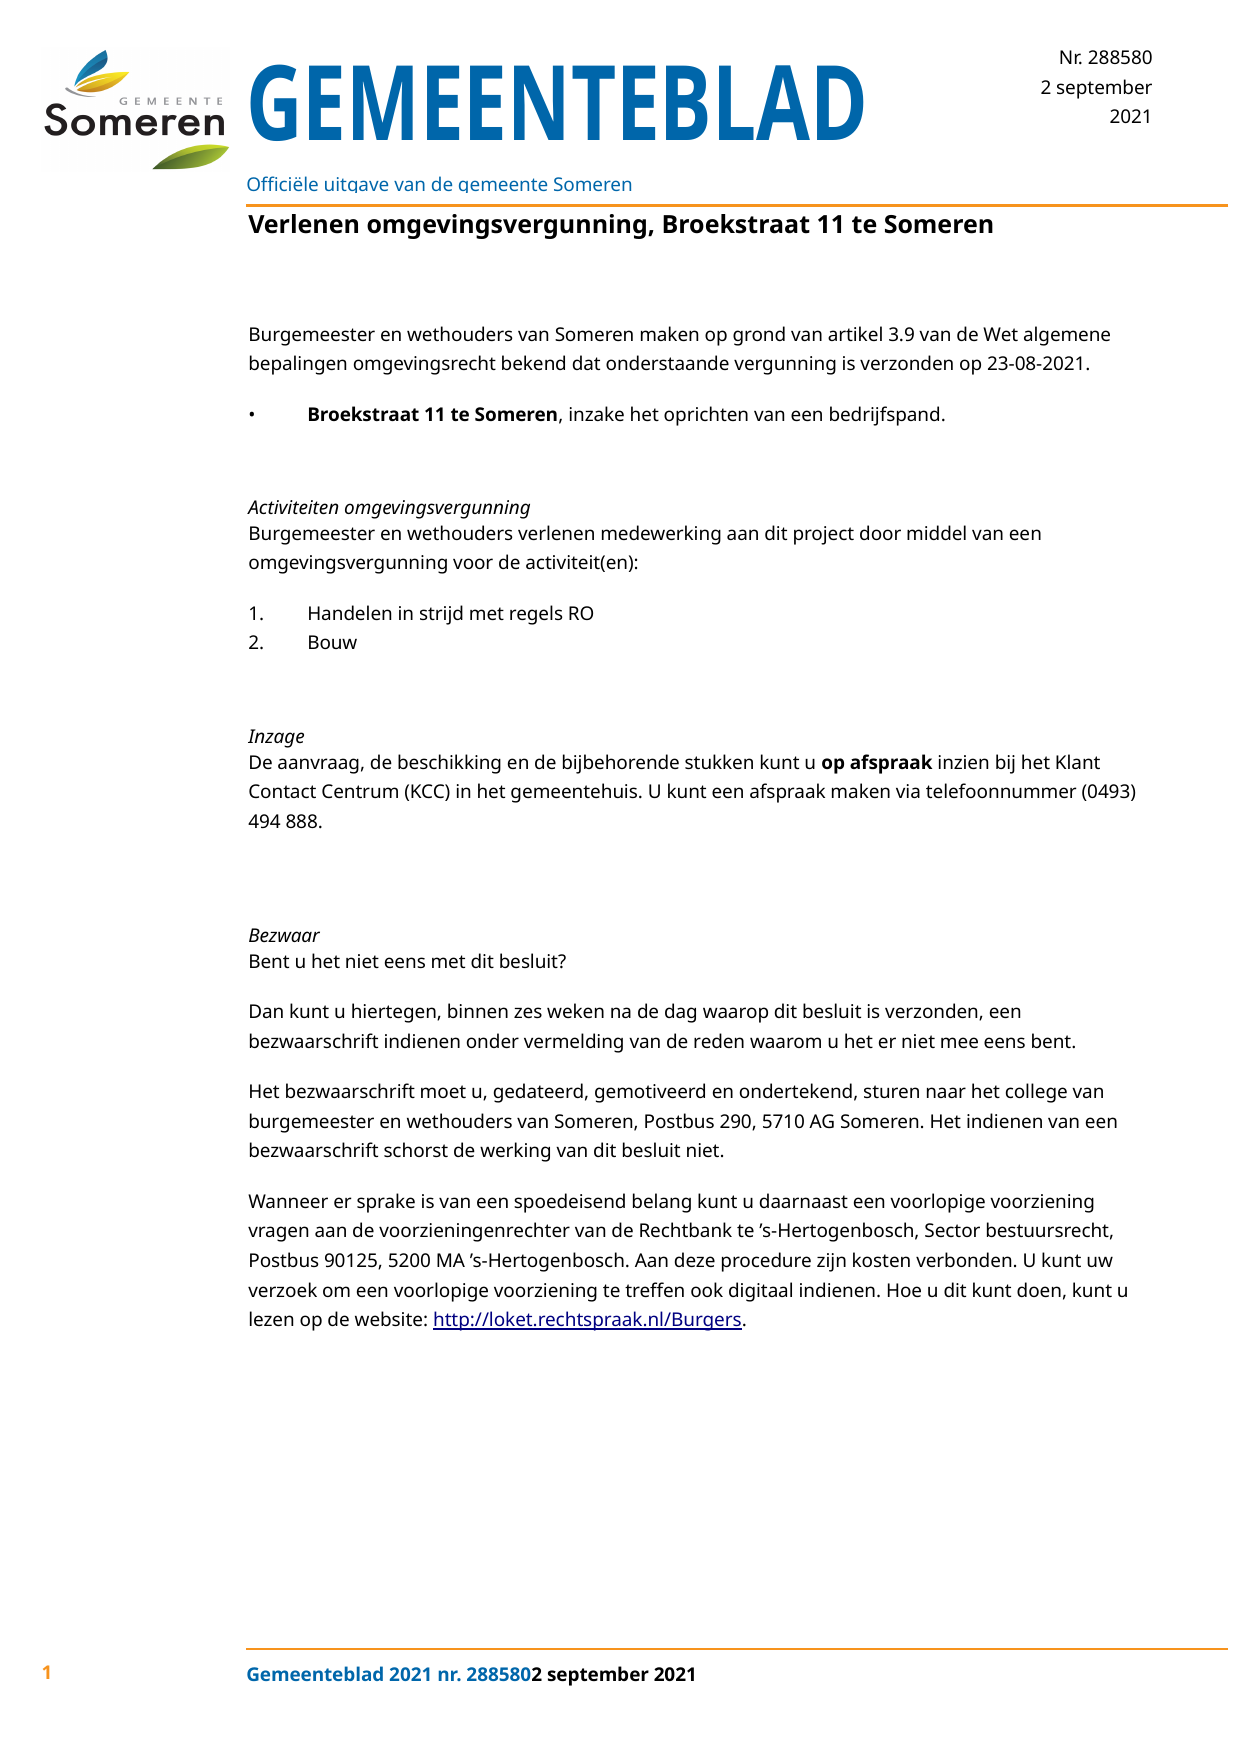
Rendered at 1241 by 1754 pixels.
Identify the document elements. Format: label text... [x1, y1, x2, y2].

text Dan kunt u hiertegen, binnen zes weken na de dag waarop dit besluit is verzonden, een bezwaarschrift indienen onder vermelding van de reden waarom u het er niet mee eens bent. [248, 998, 1152, 1054]
picture [41, 47, 231, 172]
text Verlenen omgevingsvergunning, Broekstraat 11 te Someren [248, 207, 1152, 241]
text Inzage [248, 723, 1152, 749]
text Burgemeester en wethouders van Someren maken op grond van artikel 3.9 van de Wet algemene bepalingen omgevingsrecht bekend dat onderstaande vergunning is verzonden op 23-08-2021. [248, 321, 1152, 376]
text De aanvraag, de beschikking en de bijbehorende stukken kunt u op afspraak inzien bij het Klant Contact Centrum (KCC) in het gemeentehuis. U kunt een afspraak maken via telefoonnummer (0493) 494 888. [248, 749, 1152, 834]
list Broekstraat 11 te Someren, inzake het oprichten van een bedrijfspand. [248, 401, 1152, 426]
text Bezwaar [248, 922, 1152, 948]
text Activiteiten omgevingsvergunning [248, 494, 1152, 520]
text Wanneer er sprake is van een spoedeisend belang kunt u daarnaast een voorlopige voorziening vragen aan de voorzieningenrechter van de Rechtbank te ’s-Hertogenbosch, Sector bestuursrecht, Postbus 90125, 5200 MA ’s-Hertogenbosch. Aan deze procedure zijn kosten verbonden. U kunt uw verzoek om een voorlopige voorziening te treffen ook digitaal indienen. Hoe u dit kunt doen, kunt u lezen op de website: http://loket.rechtspraak.nl/Burgers. [248, 1188, 1152, 1332]
text Bent u het niet eens met dit besluit? [248, 948, 1152, 974]
text Burgemeester en wethouders verlenen medewerking aan dit project door middel van een omgevingsvergunning voor de activiteit(en): [248, 520, 1152, 575]
text Het bezwaarschrift moet u, gedateerd, gemotiveerd en ondertekend, sturen naar het college van burgemeester en wethouders van Someren, Postbus 290, 5710 AG Someren. Het indienen van een bezwaarschrift schorst de werking van dit besluit niet. [248, 1078, 1152, 1163]
list Handelen in strijd met regels RO [248, 600, 1152, 626]
list Bouw [248, 629, 1152, 655]
